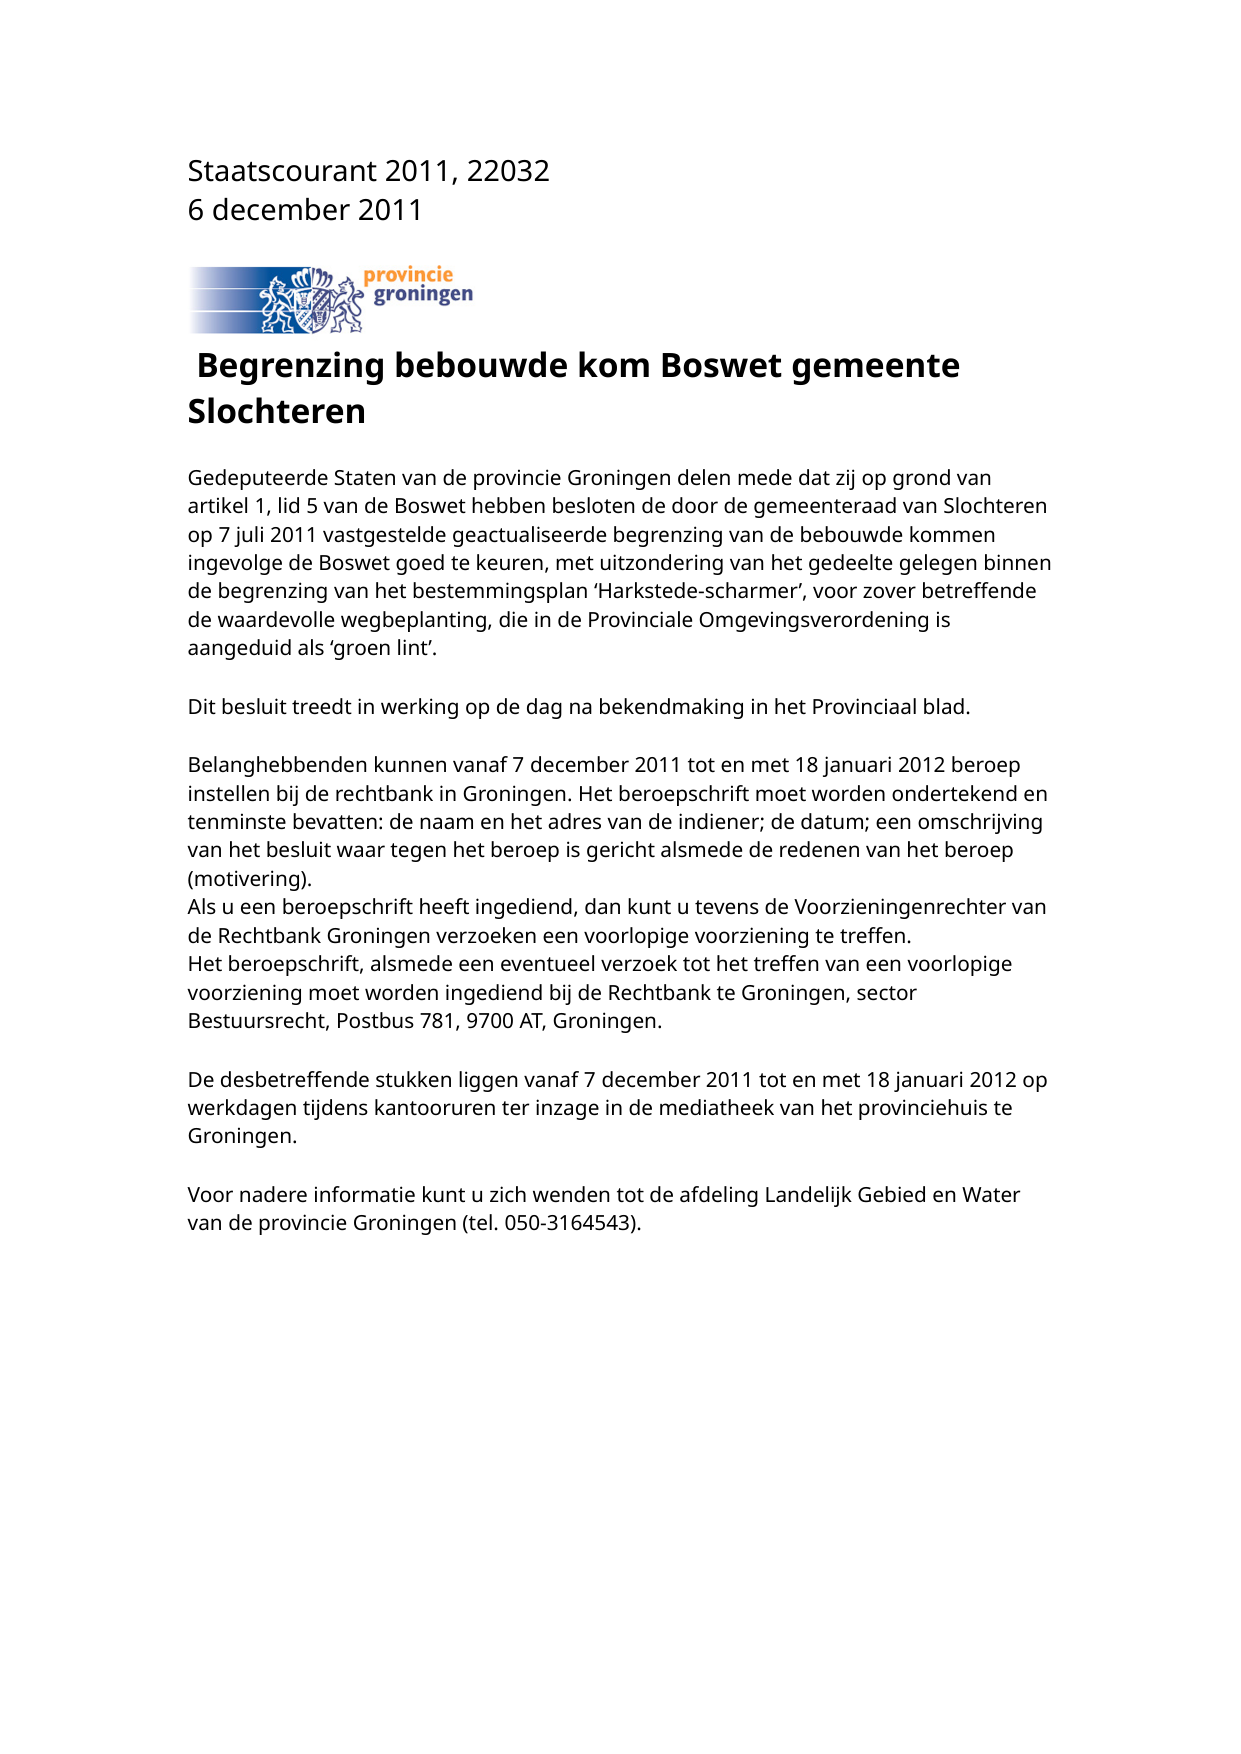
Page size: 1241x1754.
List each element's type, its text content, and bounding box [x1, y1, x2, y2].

text De desbetreffende stukken liggen vanaf 7 december 2011 tot en met 18 januari 2012 op werkdagen tijdens kantooruren ter inzage in de mediatheek van het provinciehuis te Groningen. [187, 1065, 1053, 1150]
text Gedeputeerde Staten van de provincie Groningen delen mede dat zij op grond van artikel 1, lid 5 van de Boswet hebben besloten de door de gemeenteraad van Slochteren op 7 juli 2011 vastgestelde geactualiseerde begrenzing van de bebouwde kommen ingevolge de Boswet goed te keuren, met uitzondering van het gedeelte gelegen binnen de begrenzing van het bestemmingsplan ‘Harkstede-scharmer’, voor zover betreffende de waardevolle wegbeplanting, die in de Provinciale Omgevingsverordening is aangeduid als ‘groen lint’. [187, 463, 1053, 662]
text Voor nadere informatie kunt u zich wenden tot de afdeling Landelijk Gebied en Water van de provincie Groningen (tel. 050-3164543). [187, 1180, 1053, 1237]
text Belanghebbenden kunnen vanaf 7 december 2011 tot en met 18 januari 2012 beroep instellen bij de rechtbank in Groningen. Het beroepschrift moet worden ondertekend en tenminste bevatten: de naam en het adres van de indiener; de datum; een omschrijving van het besluit waar tegen het beroep is gericht alsmede de redenen van het beroep (motivering). [187, 750, 1053, 892]
picture [187, 258, 484, 342]
text Het beroepschrift, alsmede een eventueel verzoek tot het treffen van een voorlopige voorziening moet worden ingediend bij de Rechtbank te Groningen, sector Bestuursrecht, Postbus 781, 9700 AT, Groningen. [187, 949, 1053, 1035]
text Dit besluit treedt in werking op de dag na bekendmaking in het Provinciaal blad. [187, 692, 1053, 720]
text Staatscourant 2011, 22032 [187, 150, 1053, 190]
text 6 december 2011 [187, 190, 1053, 229]
subtitle Begrenzing bebouwde kom Boswet gemeente Slochteren [187, 271, 1053, 433]
text Als u een beroepschrift heeft ingediend, dan kunt u tevens de Voorzieningenrechter van de Rechtbank Groningen verzoeken een voorlopige voorziening te treffen. [187, 892, 1053, 949]
